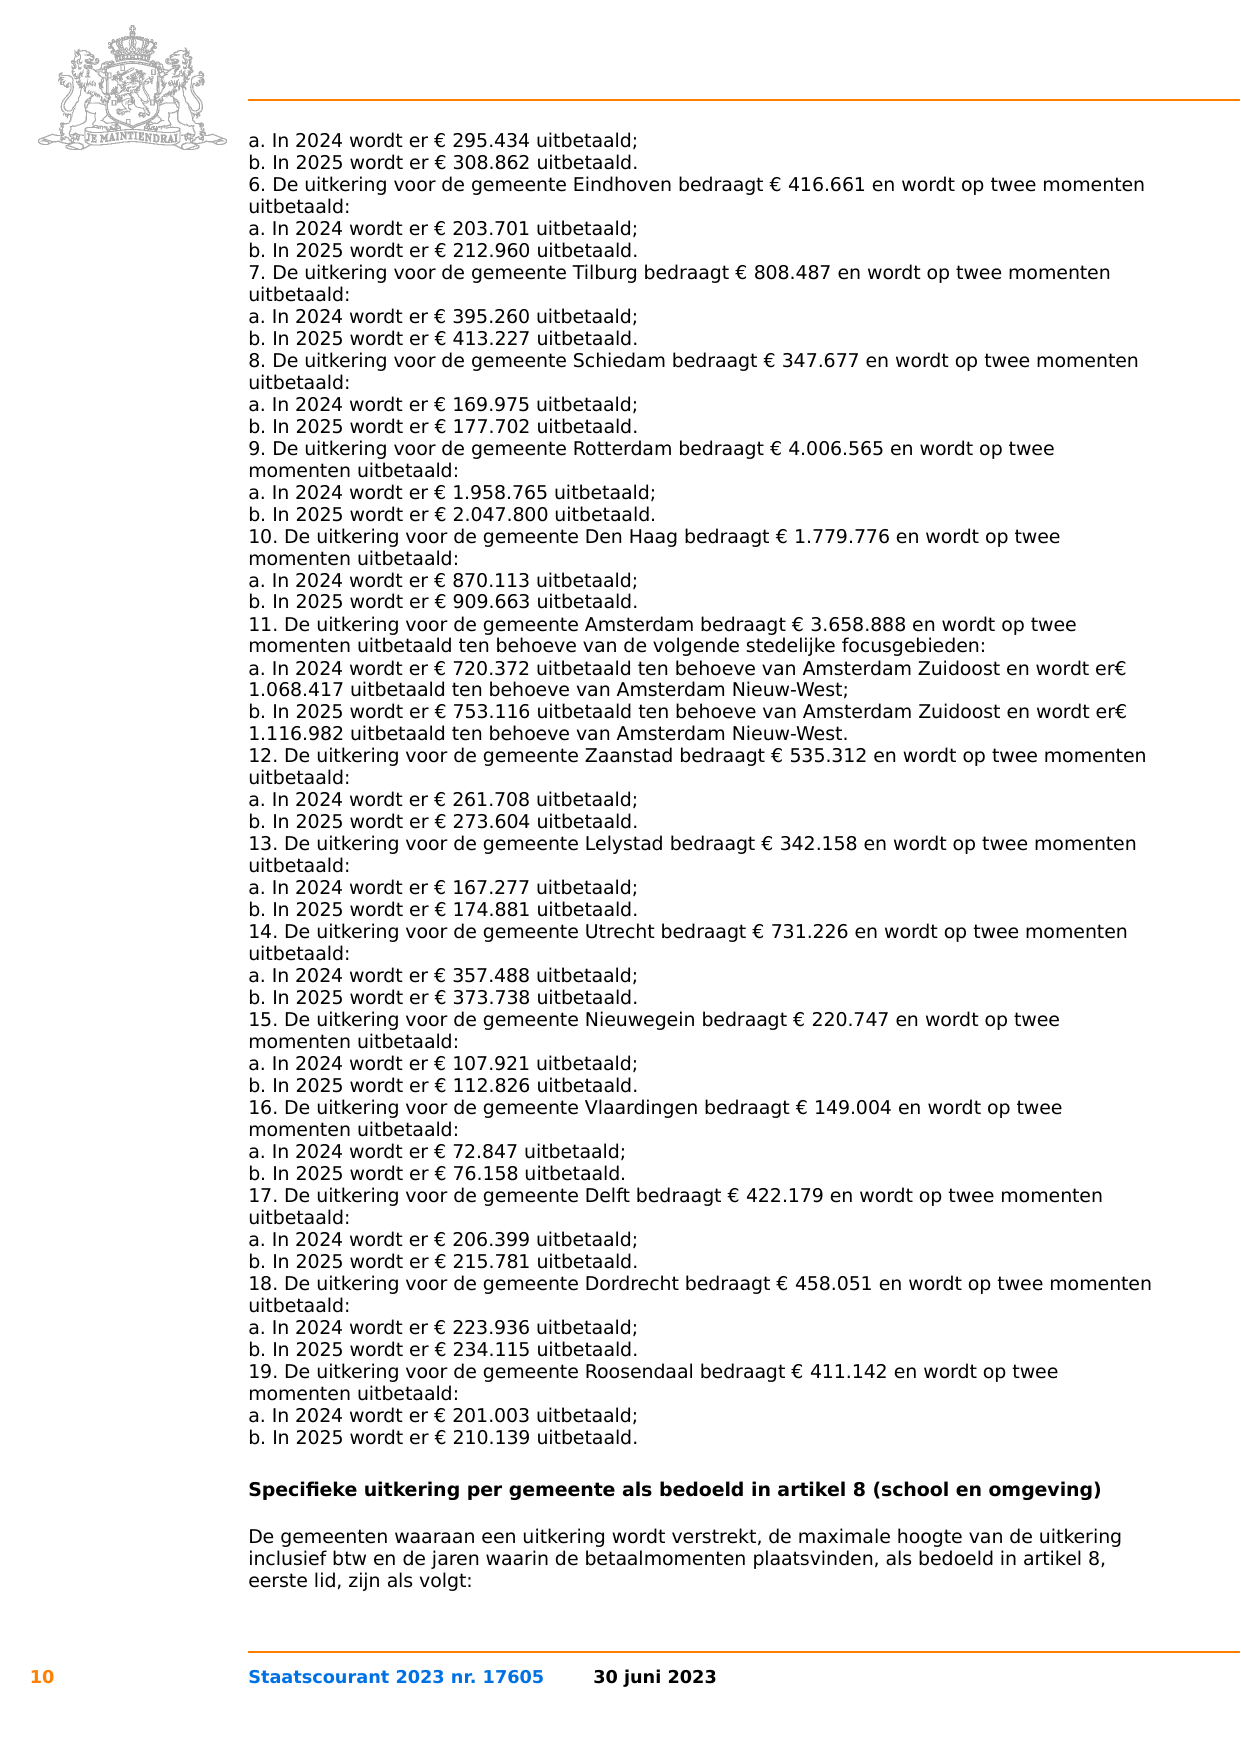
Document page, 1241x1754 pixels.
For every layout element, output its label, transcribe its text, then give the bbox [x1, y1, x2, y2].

text a. In 2024 wordt er € 720.372 uitbetaald ten behoeve van Amsterdam Zuidoost en wordt er€ 1.068.417 uitbetaald ten behoeve van Amsterdam Nieuw-West; [248, 657, 1163, 701]
text 18. De uitkering voor de gemeente Dordrecht bedraagt € 458.051 en wordt op twee momenten uitbetaald: [248, 1273, 1163, 1317]
text 9. De uitkering voor de gemeente Rotterdam bedraagt € 4.006.565 en wordt op twee momenten uitbetaald: [248, 438, 1163, 482]
text 19. De uitkering voor de gemeente Roosendaal bedraagt € 411.142 en wordt op twee momenten uitbetaald: [248, 1361, 1163, 1405]
text a. In 2024 wordt er € 203.701 uitbetaald; [248, 218, 1163, 240]
text b. In 2025 wordt er € 76.158 uitbetaald. [248, 1163, 1163, 1185]
text b. In 2025 wordt er € 413.227 uitbetaald. [248, 328, 1163, 350]
text b. In 2025 wordt er € 373.738 uitbetaald. [248, 987, 1163, 1009]
text 17. De uitkering voor de gemeente Delft bedraagt € 422.179 en wordt op twee momenten uitbetaald: [248, 1185, 1163, 1229]
text a. In 2024 wordt er € 357.488 uitbetaald; [248, 965, 1163, 987]
text b. In 2025 wordt er € 212.960 uitbetaald. [248, 240, 1163, 262]
text 7. De uitkering voor de gemeente Tilburg bedraagt € 808.487 en wordt op twee momenten uitbetaald: [248, 262, 1163, 306]
text b. In 2025 wordt er € 234.115 uitbetaald. [248, 1339, 1163, 1361]
text 10. De uitkering voor de gemeente Den Haag bedraagt € 1.779.776 en wordt op twee momenten uitbetaald: [248, 526, 1163, 569]
text b. In 2025 wordt er € 273.604 uitbetaald. [248, 811, 1163, 833]
subtitle Specifieke uitkering per gemeente als bedoeld in artikel 8 (school en omgeving) [248, 1479, 1163, 1501]
text b. In 2025 wordt er € 2.047.800 uitbetaald. [248, 503, 1163, 526]
text b. In 2025 wordt er € 177.702 uitbetaald. [248, 416, 1163, 438]
text a. In 2024 wordt er € 72.847 uitbetaald; [248, 1141, 1163, 1163]
picture [38, 25, 227, 150]
text a. In 2024 wordt er € 167.277 uitbetaald; [248, 877, 1163, 899]
text b. In 2025 wordt er € 210.139 uitbetaald. [248, 1427, 1163, 1449]
text b. In 2025 wordt er € 308.862 uitbetaald. [248, 152, 1163, 174]
text a. In 2024 wordt er € 206.399 uitbetaald; [248, 1229, 1163, 1251]
text a. In 2024 wordt er € 201.003 uitbetaald; [248, 1405, 1163, 1427]
text b. In 2025 wordt er € 215.781 uitbetaald. [248, 1251, 1163, 1273]
text b. In 2025 wordt er € 753.116 uitbetaald ten behoeve van Amsterdam Zuidoost en wordt er€ 1.116.982 uitbetaald ten behoeve van Amsterdam Nieuw-West. [248, 701, 1163, 745]
text b. In 2025 wordt er € 909.663 uitbetaald. [248, 591, 1163, 613]
text 16. De uitkering voor de gemeente Vlaardingen bedraagt € 149.004 en wordt op twee momenten uitbetaald: [248, 1097, 1163, 1141]
text a. In 2024 wordt er € 395.260 uitbetaald; [248, 306, 1163, 328]
text 14. De uitkering voor de gemeente Utrecht bedraagt € 731.226 en wordt op twee momenten uitbetaald: [248, 921, 1163, 965]
text 12. De uitkering voor de gemeente Zaanstad bedraagt € 535.312 en wordt op twee momenten uitbetaald: [248, 745, 1163, 789]
text a. In 2024 wordt er € 261.708 uitbetaald; [248, 789, 1163, 811]
text b. In 2025 wordt er € 174.881 uitbetaald. [248, 899, 1163, 921]
text 6. De uitkering voor de gemeente Eindhoven bedraagt € 416.661 en wordt op twee momenten uitbetaald: [248, 174, 1163, 218]
text 8. De uitkering voor de gemeente Schiedam bedraagt € 347.677 en wordt op twee momenten uitbetaald: [248, 350, 1163, 394]
text b. In 2025 wordt er € 112.826 uitbetaald. [248, 1075, 1163, 1097]
text a. In 2024 wordt er € 107.921 uitbetaald; [248, 1053, 1163, 1075]
text 15. De uitkering voor de gemeente Nieuwegein bedraagt € 220.747 en wordt op twee momenten uitbetaald: [248, 1009, 1163, 1053]
text a. In 2024 wordt er € 169.975 uitbetaald; [248, 394, 1163, 416]
text a. In 2024 wordt er € 1.958.765 uitbetaald; [248, 482, 1163, 503]
text a. In 2024 wordt er € 295.434 uitbetaald; [248, 130, 1163, 152]
text 11. De uitkering voor de gemeente Amsterdam bedraagt € 3.658.888 en wordt op twee momenten uitbetaald ten behoeve van de volgende stedelijke focusgebieden: [248, 613, 1163, 657]
text a. In 2024 wordt er € 870.113 uitbetaald; [248, 569, 1163, 591]
text a. In 2024 wordt er € 223.936 uitbetaald; [248, 1317, 1163, 1339]
text De gemeenten waaraan een uitkering wordt verstrekt, de maximale hoogte van de uitkering inclusief btw en de jaren waarin de betaalmomenten plaatsvinden, als bedoeld in artikel 8, eerste lid, zijn als volgt: [248, 1526, 1163, 1592]
text 13. De uitkering voor de gemeente Lelystad bedraagt € 342.158 en wordt op twee momenten uitbetaald: [248, 833, 1163, 877]
